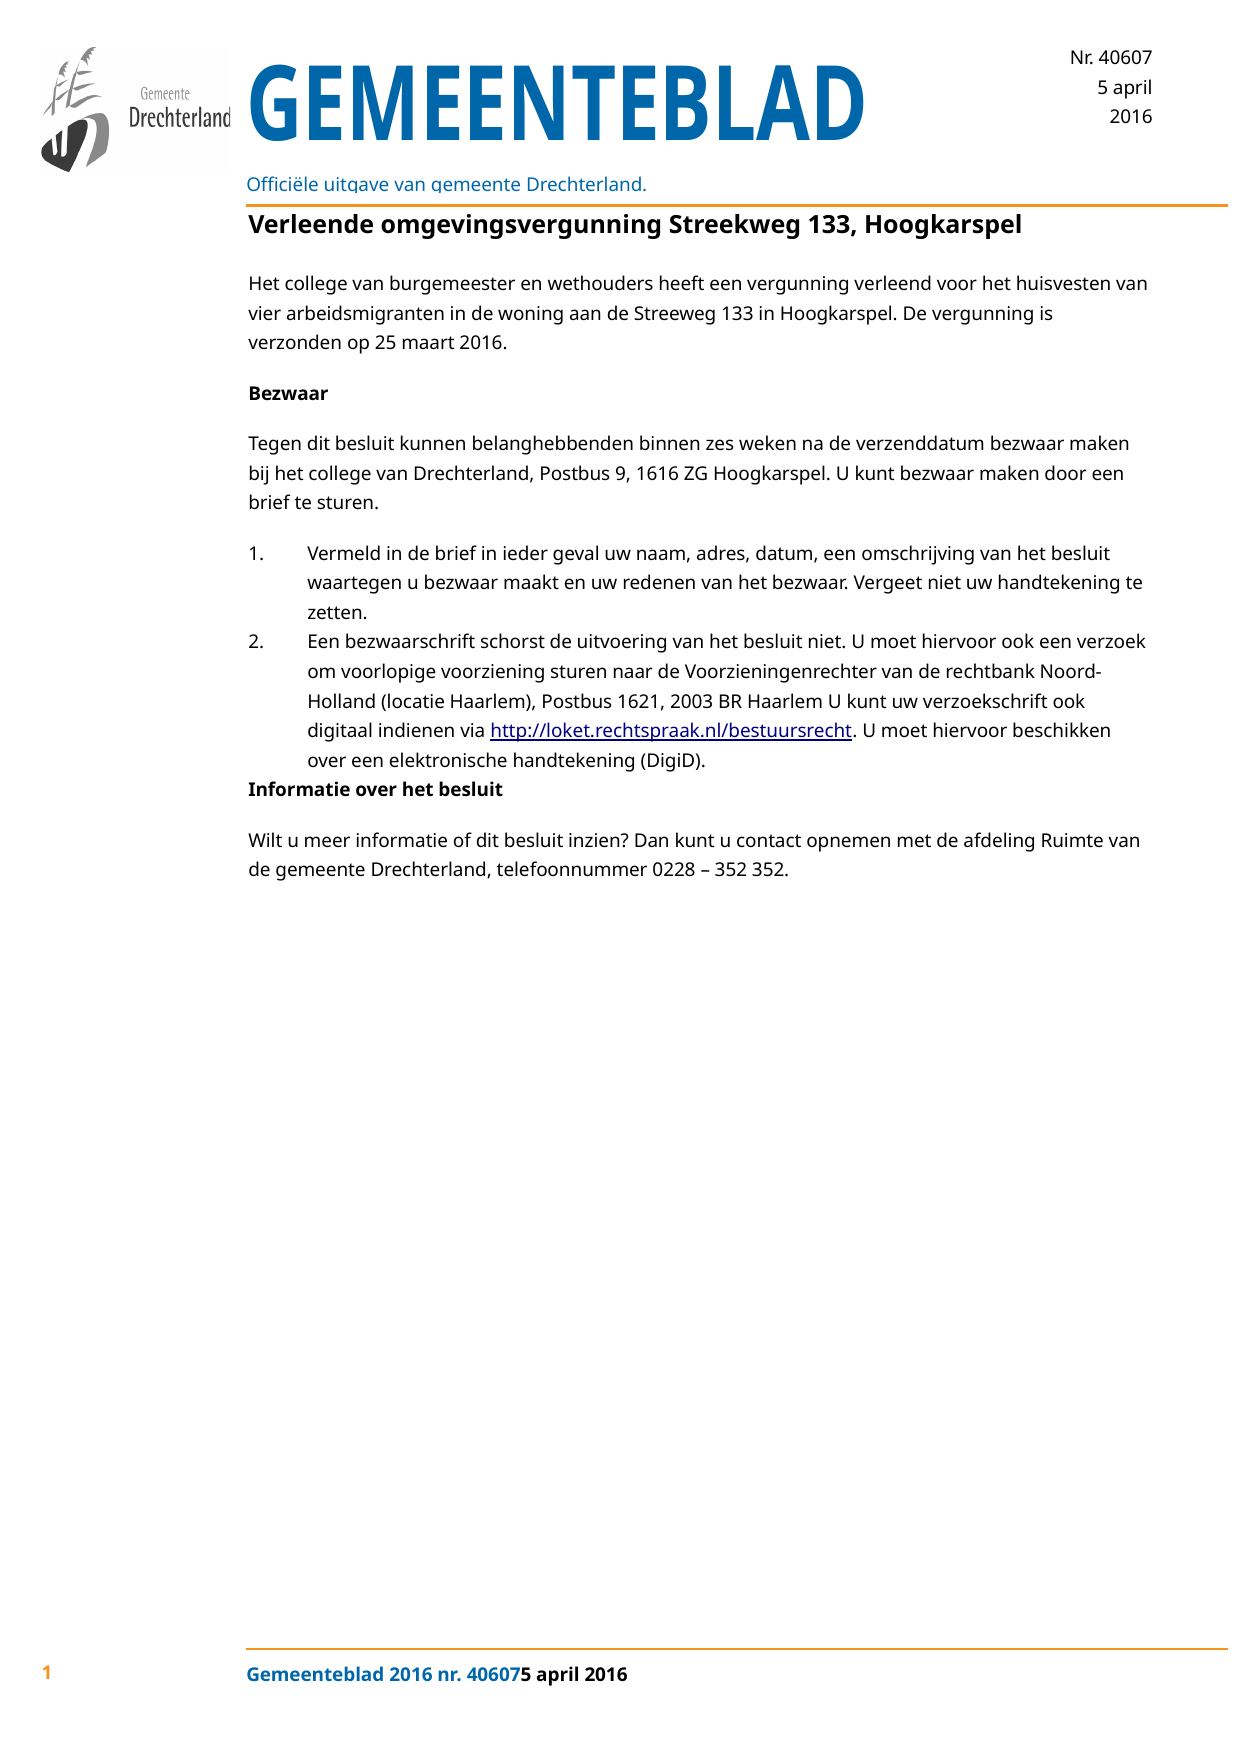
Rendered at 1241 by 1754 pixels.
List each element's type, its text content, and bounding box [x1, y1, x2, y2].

text Bezwaar [248, 380, 1152, 406]
text Informatie over het besluit [248, 777, 1152, 802]
list Vermeld in de brief in ieder geval uw naam, adres, datum, een omschrijving van het besluit waartegen u bezwaar maakt en uw redenen van het bezwaar. Vergeet niet uw handtekening te zetten. [248, 540, 1152, 625]
text Tegen dit besluit kunnen belanghebbenden binnen zes weken na de verzenddatum bezwaar maken bij het college van Drechterland, Postbus 9, 1616 ZG Hoogkarspel. U kunt bezwaar maken door een brief te sturen. [248, 430, 1152, 515]
list Een bezwaarschrift schorst de uitvoering van het besluit niet. U moet hiervoor ook een verzoek om voorlopige voorziening sturen naar de Voorzieningenrechter van de rechtbank Noord-Holland (locatie Haarlem), Postbus 1621, 2003 BR Haarlem U kunt uw verzoekschrift ook digitaal indienen via http://loket.rechtspraak.nl/bestuursrecht. U moet hiervoor beschikken over een elektronische handtekening (DigiD). [248, 629, 1152, 773]
text Het college van burgemeester en wethouders heeft een vergunning verleend voor het huisvesten van vier arbeidsmigranten in de woning aan de Streeweg 133 in Hoogkarspel. De vergunning is verzonden op 25 maart 2016. [248, 270, 1152, 355]
picture [41, 47, 231, 172]
text Wilt u meer informatie of dit besluit inzien? Dan kunt u contact opnemen met de afdeling Ruimte van de gemeente Drechterland, telefoonnummer 0228 – 352 352. [248, 827, 1152, 882]
text Verleende omgevingsvergunning Streekweg 133, Hoogkarspel [248, 207, 1152, 241]
